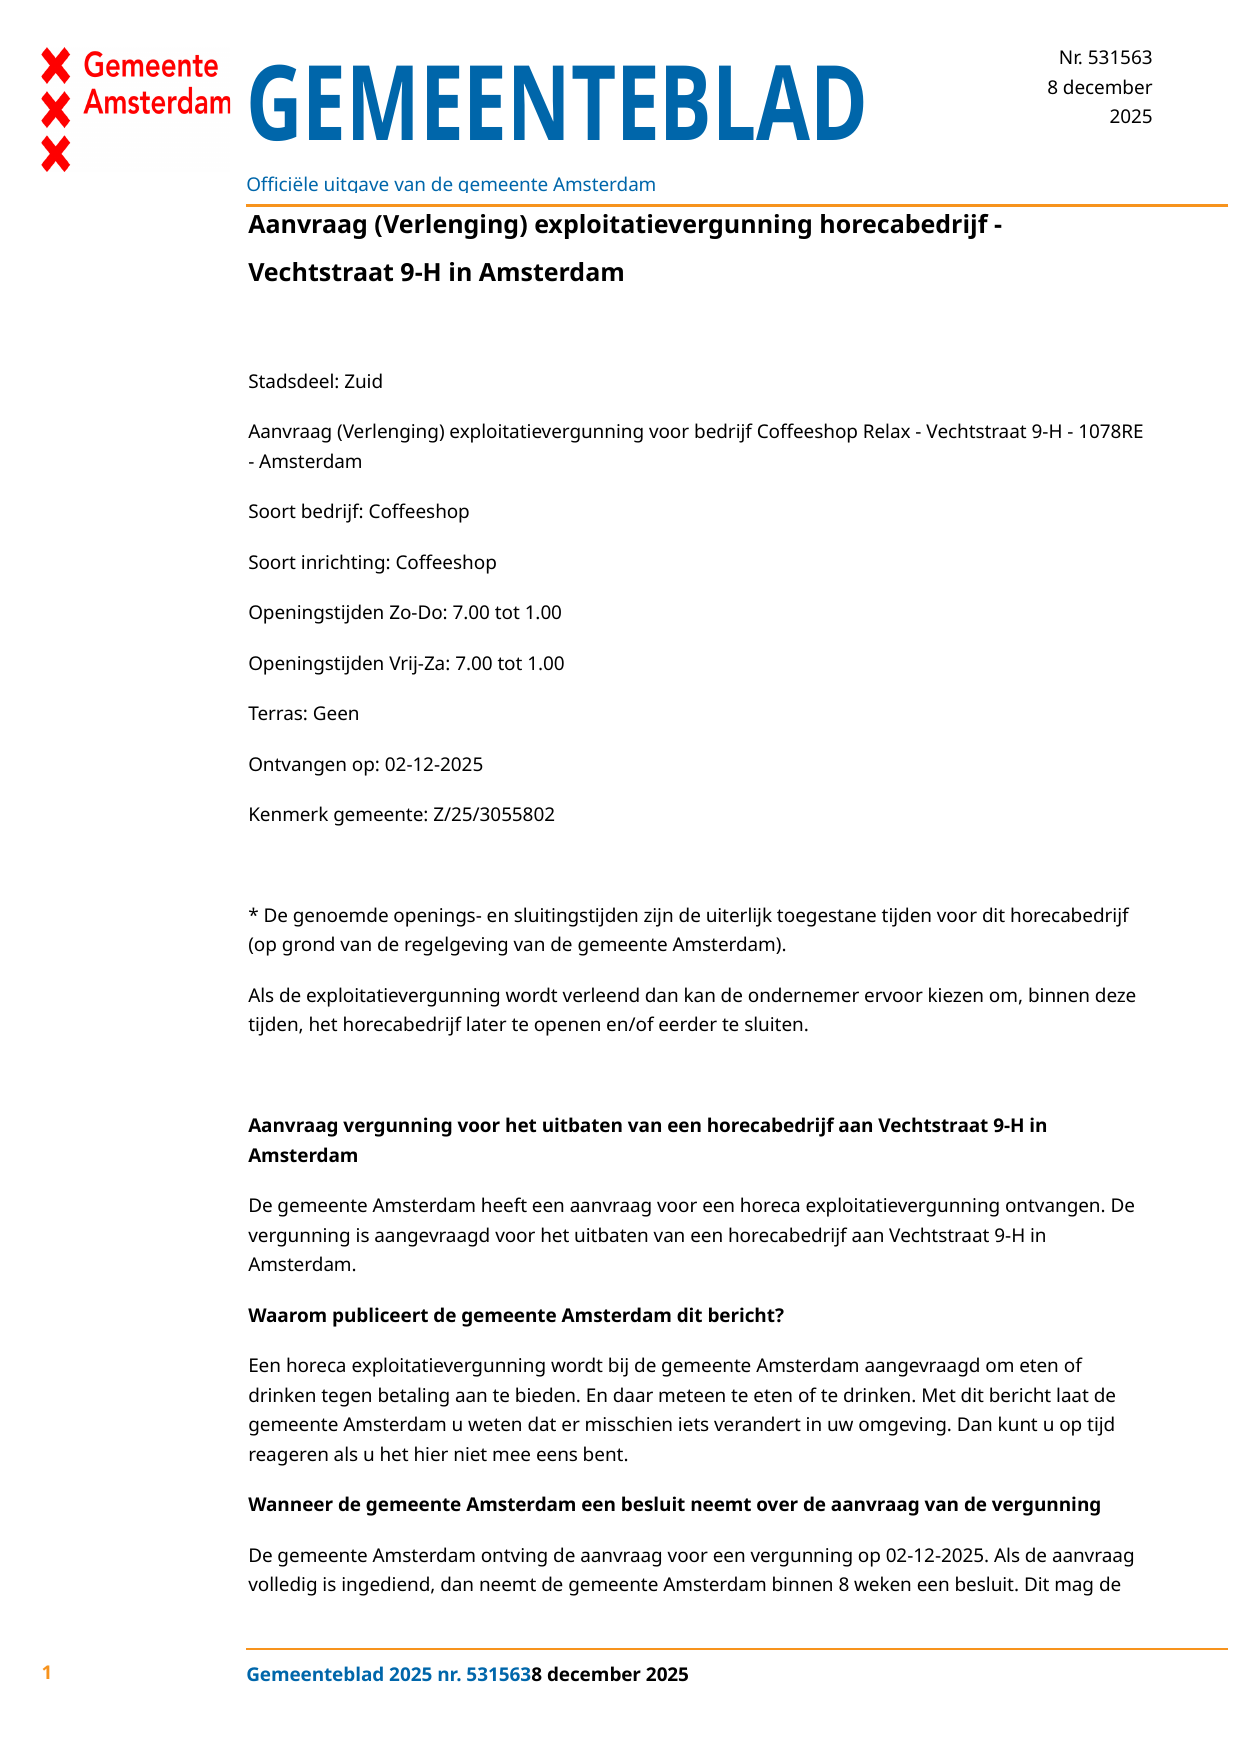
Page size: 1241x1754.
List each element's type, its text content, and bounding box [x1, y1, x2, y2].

text Soort bedrijf: Coffeeshop [248, 499, 1152, 524]
text Openingstijden Vrij-Za: 7.00 tot 1.00 [248, 650, 1152, 676]
text * De genoemde openings- en sluitingstijden zijn de uiterlijk toegestane tijden voor dit horecabedrijf (op grond van de regelgeving van de gemeente Amsterdam). [248, 902, 1152, 957]
text De gemeente Amsterdam heeft een aanvraag voor een horeca exploitatievergunning ontvangen. De vergunning is aangevraagd voor het uitbaten van een horecabedrijf aan Vechtstraat 9-H in Amsterdam. [248, 1192, 1152, 1277]
picture [41, 47, 231, 172]
text Als de exploitatievergunning wordt verleend dan kan de ondernemer ervoor kiezen om, binnen deze tijden, het horecabedrijf later te openen en/of eerder te sluiten. [248, 982, 1152, 1037]
text Aanvraag vergunning voor het uitbaten van een horecabedrijf aan Vechtstraat 9-H in Amsterdam [248, 1112, 1152, 1168]
text Een horeca exploitatievergunning wordt bij de gemeente Amsterdam aangevraagd om eten of drinken tegen betaling aan te bieden. En daar meteen te eten of te drinken. Met dit bericht laat de gemeente Amsterdam u weten dat er misschien iets verandert in uw omgeving. Dan kunt u op tijd reageren als u het hier niet mee eens bent. [248, 1352, 1152, 1467]
text Stadsdeel: Zuid [248, 368, 1152, 394]
text De gemeente Amsterdam ontving de aanvraag voor een vergunning op 02-12-2025. Als de aanvraag volledig is ingediend, dan neemt de gemeente Amsterdam binnen 8 weken een besluit. Dit mag de [248, 1542, 1152, 1597]
text Terras: Geen [248, 700, 1152, 726]
text Waarom publiceert de gemeente Amsterdam dit bericht? [248, 1302, 1152, 1328]
text Aanvraag (Verlenging) exploitatievergunning horecabedrijf - Vechtstraat 9-H in Amsterdam [248, 207, 1152, 288]
text Ontvangen op: 02-12-2025 [248, 751, 1152, 777]
text Wanneer de gemeente Amsterdam een besluit neemt over de aanvraag van de vergunning [248, 1492, 1152, 1517]
text Kenmerk gemeente: Z/25/3055802 [248, 801, 1152, 827]
text Openingstijden Zo-Do: 7.00 tot 1.00 [248, 599, 1152, 625]
text Soort inrichting: Coffeeshop [248, 549, 1152, 575]
text Aanvraag (Verlenging) exploitatievergunning voor bedrijf Coffeeshop Relax - Vechtstraat 9-H - 1078RE - Amsterdam [248, 419, 1152, 474]
